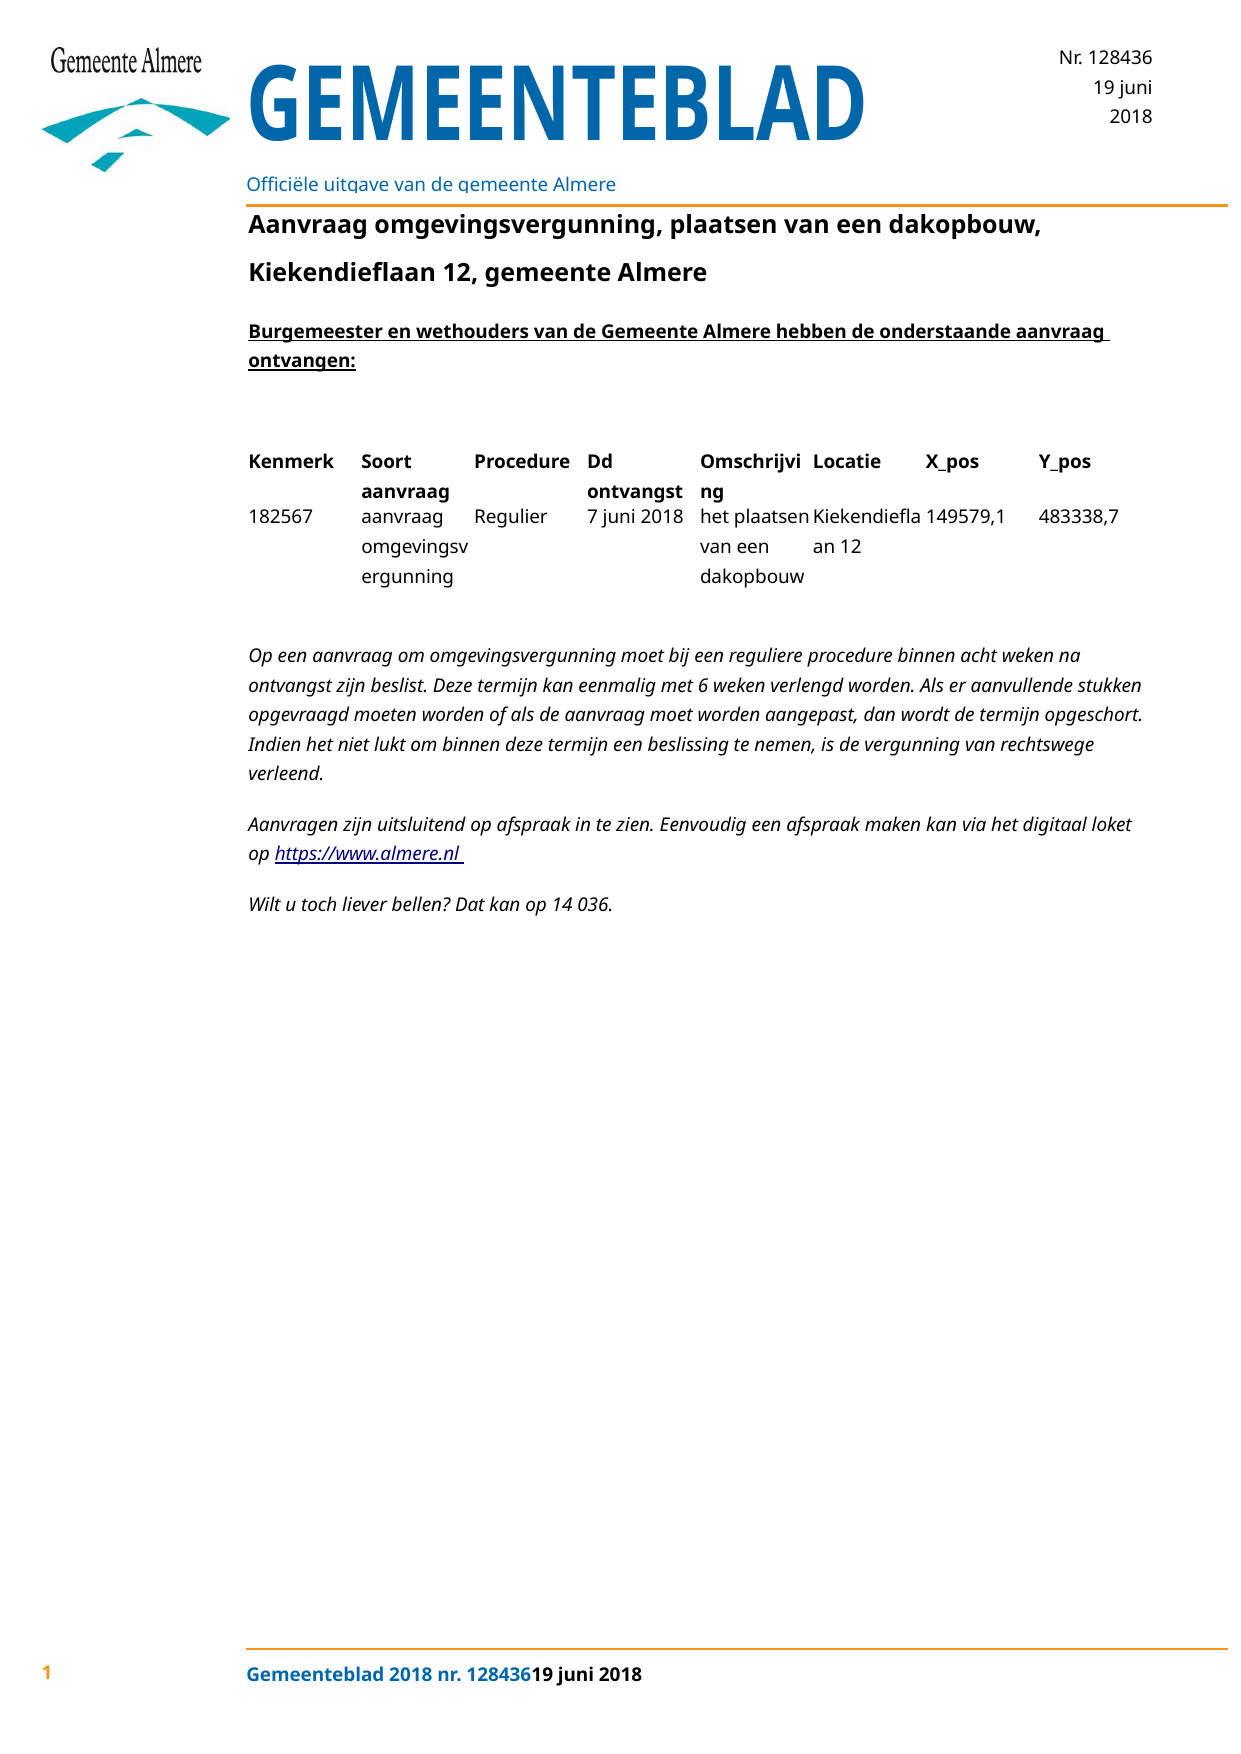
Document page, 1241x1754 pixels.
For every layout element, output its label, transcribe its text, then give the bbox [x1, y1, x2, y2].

table_header Kenmerk [248, 449, 361, 504]
table_header Soort aanvraag [361, 449, 474, 504]
table_cell Kiekendieflaan 12 [813, 504, 926, 589]
picture [41, 47, 231, 172]
table_header X_pos [926, 449, 1038, 504]
table_cell 7 juni 2018 [587, 504, 700, 589]
table_cell 483338,7 [1039, 504, 1152, 589]
table_header Procedure [474, 449, 587, 504]
table_header Dd ontvangst [587, 449, 700, 504]
table_cell 182567 [248, 504, 361, 589]
text Wilt u toch liever bellen? Dat kan op 14 036. [248, 891, 1152, 917]
table_cell 149579,1 [926, 504, 1038, 589]
text Aanvraag omgevingsvergunning, plaatsen van een dakopbouw, Kiekendieflaan 12, gemeente Almere [248, 207, 1152, 288]
table_cell Regulier [474, 504, 587, 589]
table_header Omschrijving [700, 449, 813, 504]
text Op een aanvraag om omgevingsvergunning moet bij een reguliere procedure binnen acht weken na ontvangst zijn beslist. Deze termijn kan eenmalig met 6 weken verlengd worden. Als er aanvullende stukken opgevraagd moeten worden of als de aanvraag moet worden aangepast, dan wordt de termijn opgeschort. Indien het niet lukt om binnen deze termijn een beslissing te nemen, is de vergunning van rechtswege verleend. [248, 642, 1152, 786]
table_header Y_pos [1039, 449, 1152, 504]
text Burgemeester en wethouders van de Gemeente Almere hebben de onderstaande aanvraag ontvangen: [248, 318, 1152, 373]
text Aanvragen zijn uitsluitend op afspraak in te zien. Eenvoudig een afspraak maken kan via het digitaal loket op https://www.almere.nl [248, 811, 1152, 866]
table_header Locatie [813, 449, 926, 504]
table_cell het plaatsen van een dakopbouw [700, 504, 813, 589]
table_cell aanvraag omgevingsvergunning [361, 504, 474, 589]
